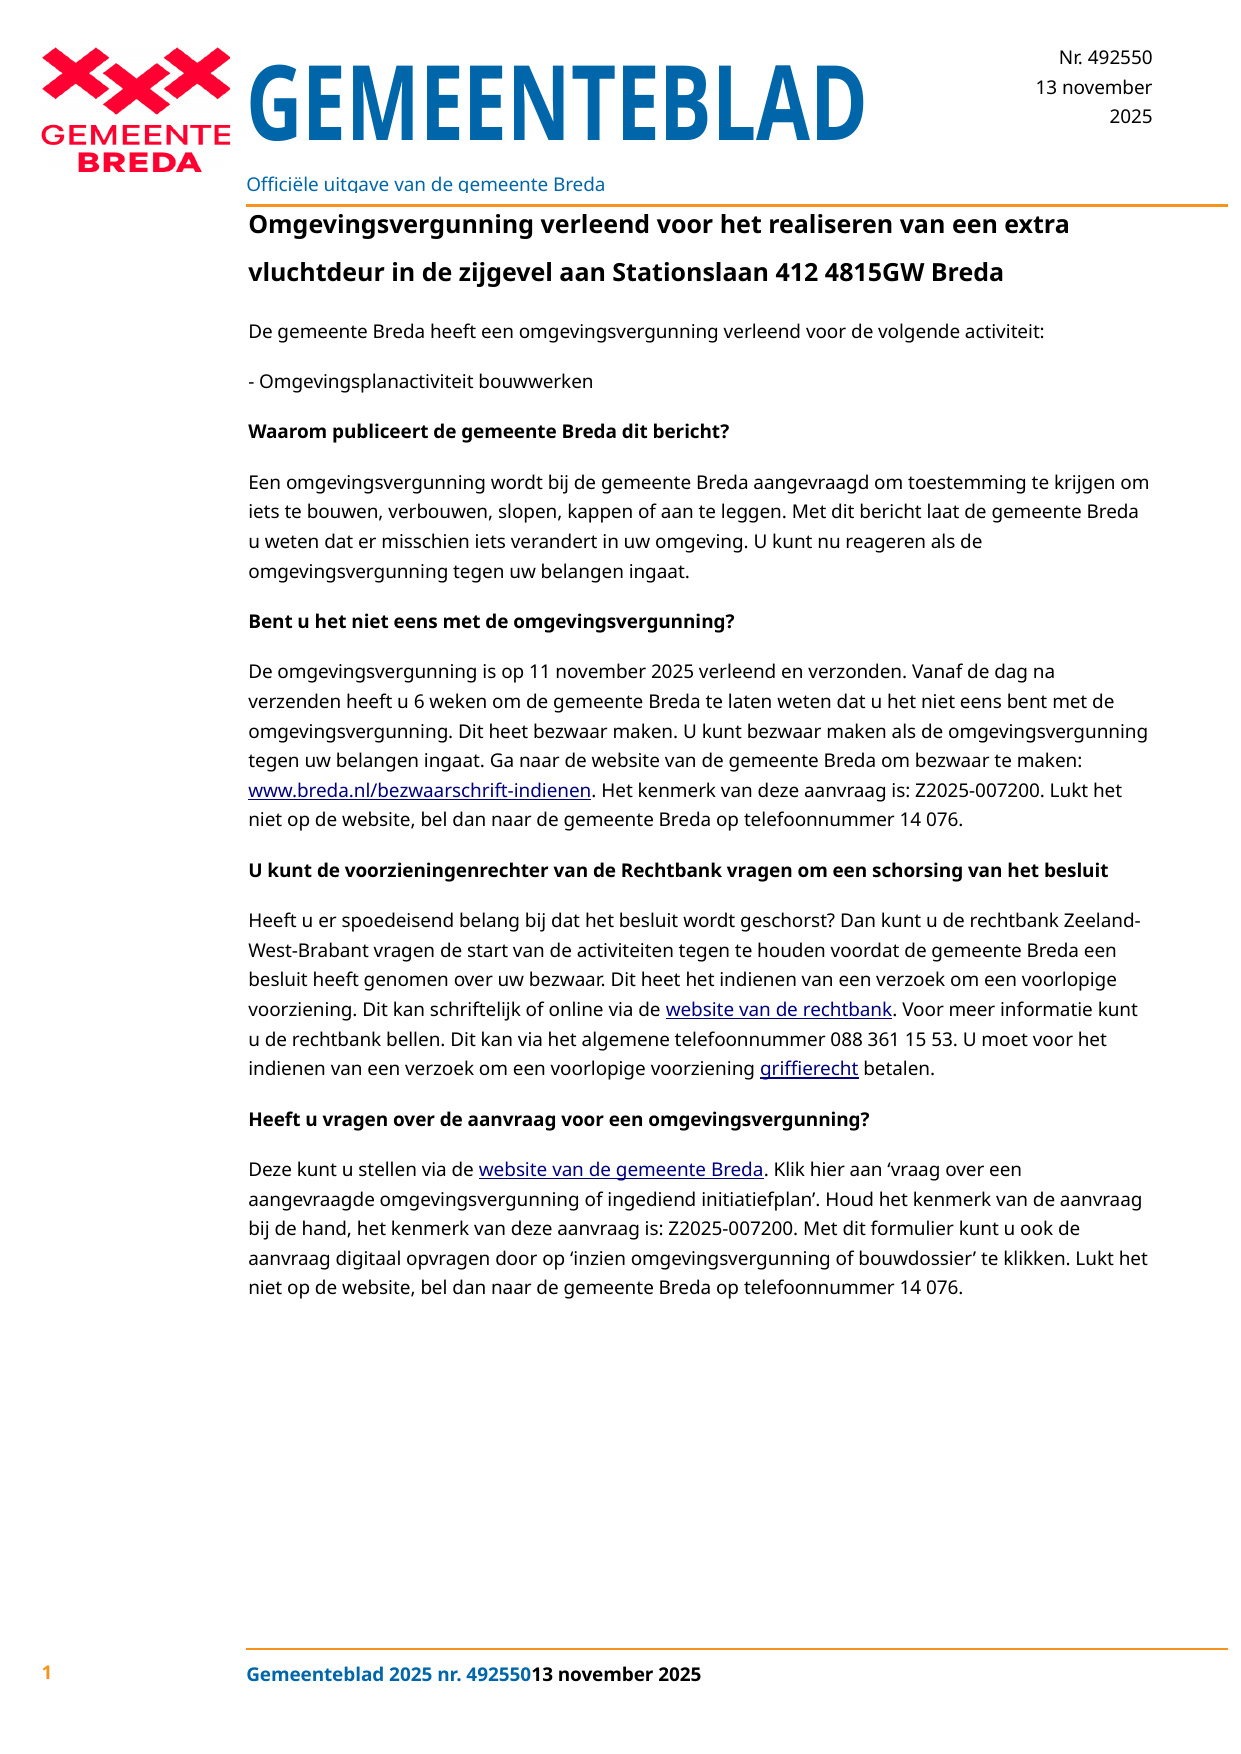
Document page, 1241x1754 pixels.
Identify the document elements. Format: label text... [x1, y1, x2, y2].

text U kunt de voorzieningenrechter van de Rechtbank vragen om een schorsing van het besluit [248, 857, 1152, 883]
text Waarom publiceert de gemeente Breda dit bericht? [248, 419, 1152, 444]
text Deze kunt u stellen via de website van de gemeente Breda. Klik hier aan ‘vraag over een aangevraagde omgevingsvergunning of ingediend initiatiefplan’. Houd het kenmerk van de aanvraag bij de hand, het kenmerk van deze aanvraag is: Z2025-007200. Met dit formulier kunt u ook de aanvraag digitaal opvragen door op ‘inzien omgevingsvergunning of bouwdossier’ te klikken. Lukt het niet op de website, bel dan naar de gemeente Breda op telefoonnummer 14 076. [248, 1156, 1152, 1300]
text Heeft u er spoedeisend belang bij dat het besluit wordt geschorst? Dan kunt u de rechtbank Zeeland-West-Brabant vragen de start van de activiteiten tegen te houden voordat de gemeente Breda een besluit heeft genomen over uw bezwaar. Dit heet het indienen van een verzoek om een voorlopige voorziening. Dit kan schriftelijk of online via de website van de rechtbank. Voor meer informatie kunt u de rechtbank bellen. Dit kan via het algemene telefoonnummer 088 361 15 53. U moet voor het indienen van een verzoek om een voorlopige voorziening griffierecht betalen. [248, 907, 1152, 1081]
text - Omgevingsplanactiviteit bouwwerken [248, 368, 1152, 394]
text Heeft u vragen over de aanvraag voor een omgevingsvergunning? [248, 1106, 1152, 1132]
text Omgevingsvergunning verleend voor het realiseren van een extra vluchtdeur in de zijgevel aan Stationslaan 412 4815GW Breda [248, 207, 1152, 288]
text De gemeente Breda heeft een omgevingsvergunning verleend voor de volgende activiteit: [248, 318, 1152, 344]
text Een omgevingsvergunning wordt bij de gemeente Breda aangevraagd om toestemming te krijgen om iets te bouwen, verbouwen, slopen, kappen of aan te leggen. Met dit bericht laat de gemeente Breda u weten dat er misschien iets verandert in uw omgeving. U kunt nu reageren als de omgevingsvergunning tegen uw belangen ingaat. [248, 469, 1152, 584]
text De omgevingsvergunning is op 11 november 2025 verleend en verzonden. Vanaf de dag na verzenden heeft u 6 weken om de gemeente Breda te laten weten dat u het niet eens bent met de omgevingsvergunning. Dit heet bezwaar maken. U kunt bezwaar maken als de omgevingsvergunning tegen uw belangen ingaat. Ga naar de website van de gemeente Breda om bezwaar te maken: www.breda.nl/bezwaarschrift-indienen. Het kenmerk van deze aanvraag is: Z2025-007200. Lukt het niet op de website, bel dan naar de gemeente Breda op telefoonnummer 14 076. [248, 659, 1152, 832]
text Bent u het niet eens met de omgevingsvergunning? [248, 608, 1152, 634]
picture [41, 47, 231, 172]
